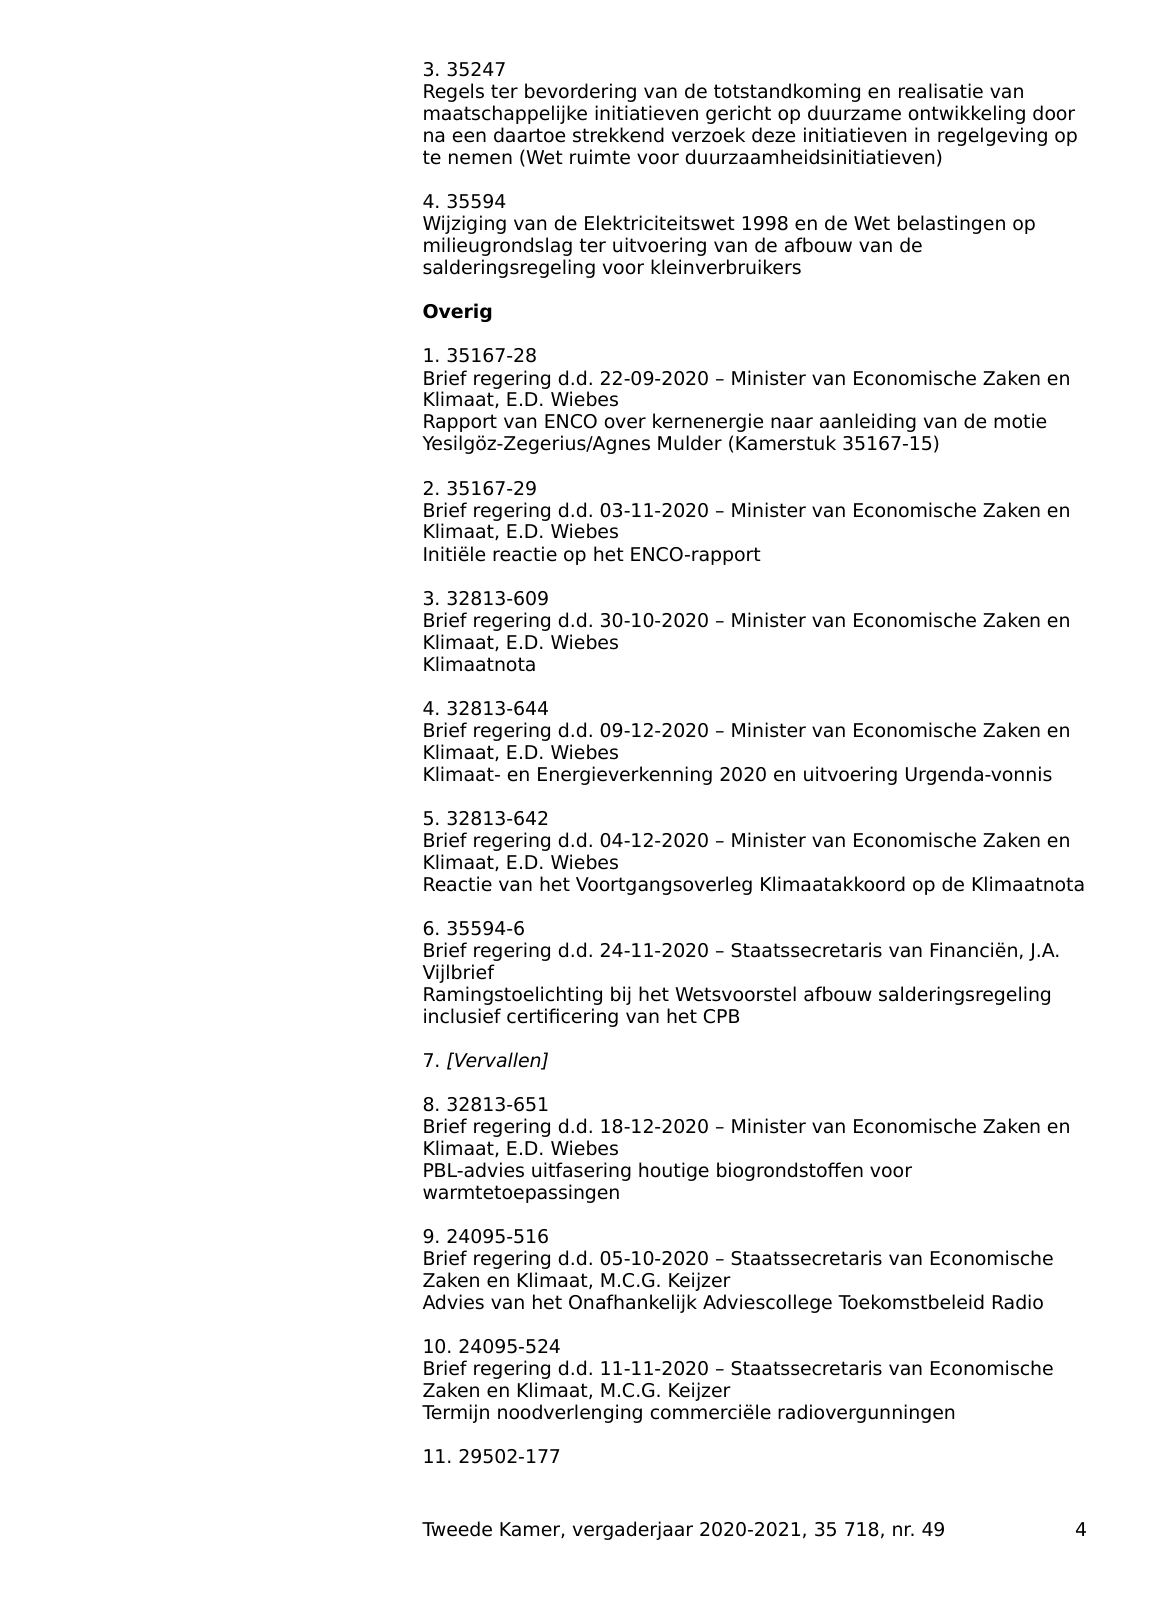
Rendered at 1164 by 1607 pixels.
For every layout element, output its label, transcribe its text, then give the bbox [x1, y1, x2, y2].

text Brief regering d.d. 11-11-2020 – Staatssecretaris van Economische Zaken en Klimaat, M.C.G. Keijzer [422, 1358, 1087, 1402]
text 3. 32813-609 [422, 588, 1087, 609]
text 3. 35247 [422, 59, 1087, 81]
text Klimaat- en Energieverkenning 2020 en uitvoering Urgenda-vonnis [422, 764, 1087, 786]
text Regels ter bevordering van de totstandkoming en realisatie van maatschappelijke initiatieven gericht op duurzame ontwikkeling door na een daartoe strekkend verzoek deze initiatieven in regelgeving op te nemen (Wet ruimte voor duurzaamheidsinitiatieven) [422, 81, 1087, 169]
text 8. 32813-651 [422, 1094, 1087, 1116]
text Brief regering d.d. 09-12-2020 – Minister van Economische Zaken en Klimaat, E.D. Wiebes [422, 720, 1087, 764]
text 4. 35594 [422, 191, 1087, 213]
text Brief regering d.d. 24-11-2020 – Staatssecretaris van Financiën, J.A. Vijlbrief [422, 940, 1087, 984]
text 7. [Vervallen] [422, 1050, 1087, 1072]
text Brief regering d.d. 18-12-2020 – Minister van Economische Zaken en Klimaat, E.D. Wiebes [422, 1116, 1087, 1160]
text Reactie van het Voortgangsoverleg Klimaatakkoord op de Klimaatnota [422, 874, 1087, 896]
text Brief regering d.d. 30-10-2020 – Minister van Economische Zaken en Klimaat, E.D. Wiebes [422, 609, 1087, 653]
text Brief regering d.d. 04-12-2020 – Minister van Economische Zaken en Klimaat, E.D. Wiebes [422, 830, 1087, 874]
text Wijziging van de Elektriciteitswet 1998 en de Wet belastingen op milieugrondslag ter uitvoering van de afbouw van de salderingsregeling voor kleinverbruikers [422, 213, 1087, 279]
text 9. 24095-516 [422, 1226, 1087, 1248]
text Rapport van ENCO over kernenergie naar aanleiding van de motie Yesilgöz-Zegerius/Agnes Mulder (Kamerstuk 35167-15) [422, 411, 1087, 455]
text 6. 35594-6 [422, 918, 1087, 940]
text 5. 32813-642 [422, 808, 1087, 830]
text Brief regering d.d. 05-10-2020 – Staatssecretaris van Economische Zaken en Klimaat, M.C.G. Keijzer [422, 1248, 1087, 1292]
subtitle Overig [422, 301, 1087, 323]
text 1. 35167-28 [422, 345, 1087, 367]
text Ramingstoelichting bij het Wetsvoorstel afbouw salderingsregeling inclusief certificering van het CPB [422, 984, 1087, 1028]
text 4. 32813-644 [422, 698, 1087, 720]
text 2. 35167-29 [422, 477, 1087, 499]
text Advies van het Onafhankelijk Adviescollege Toekomstbeleid Radio [422, 1292, 1087, 1314]
text Brief regering d.d. 22-09-2020 – Minister van Economische Zaken en Klimaat, E.D. Wiebes [422, 367, 1087, 411]
text PBL-advies uitfasering houtige biogrondstoffen voor warmtetoepassingen [422, 1160, 1087, 1204]
text Initiële reactie op het ENCO-rapport [422, 543, 1087, 565]
text Klimaatnota [422, 653, 1087, 676]
text Termijn noodverlenging commerciële radiovergunningen [422, 1402, 1087, 1424]
text 10. 24095-524 [422, 1336, 1087, 1358]
text 11. 29502-177 [422, 1446, 1087, 1468]
text Brief regering d.d. 03-11-2020 – Minister van Economische Zaken en Klimaat, E.D. Wiebes [422, 499, 1087, 543]
